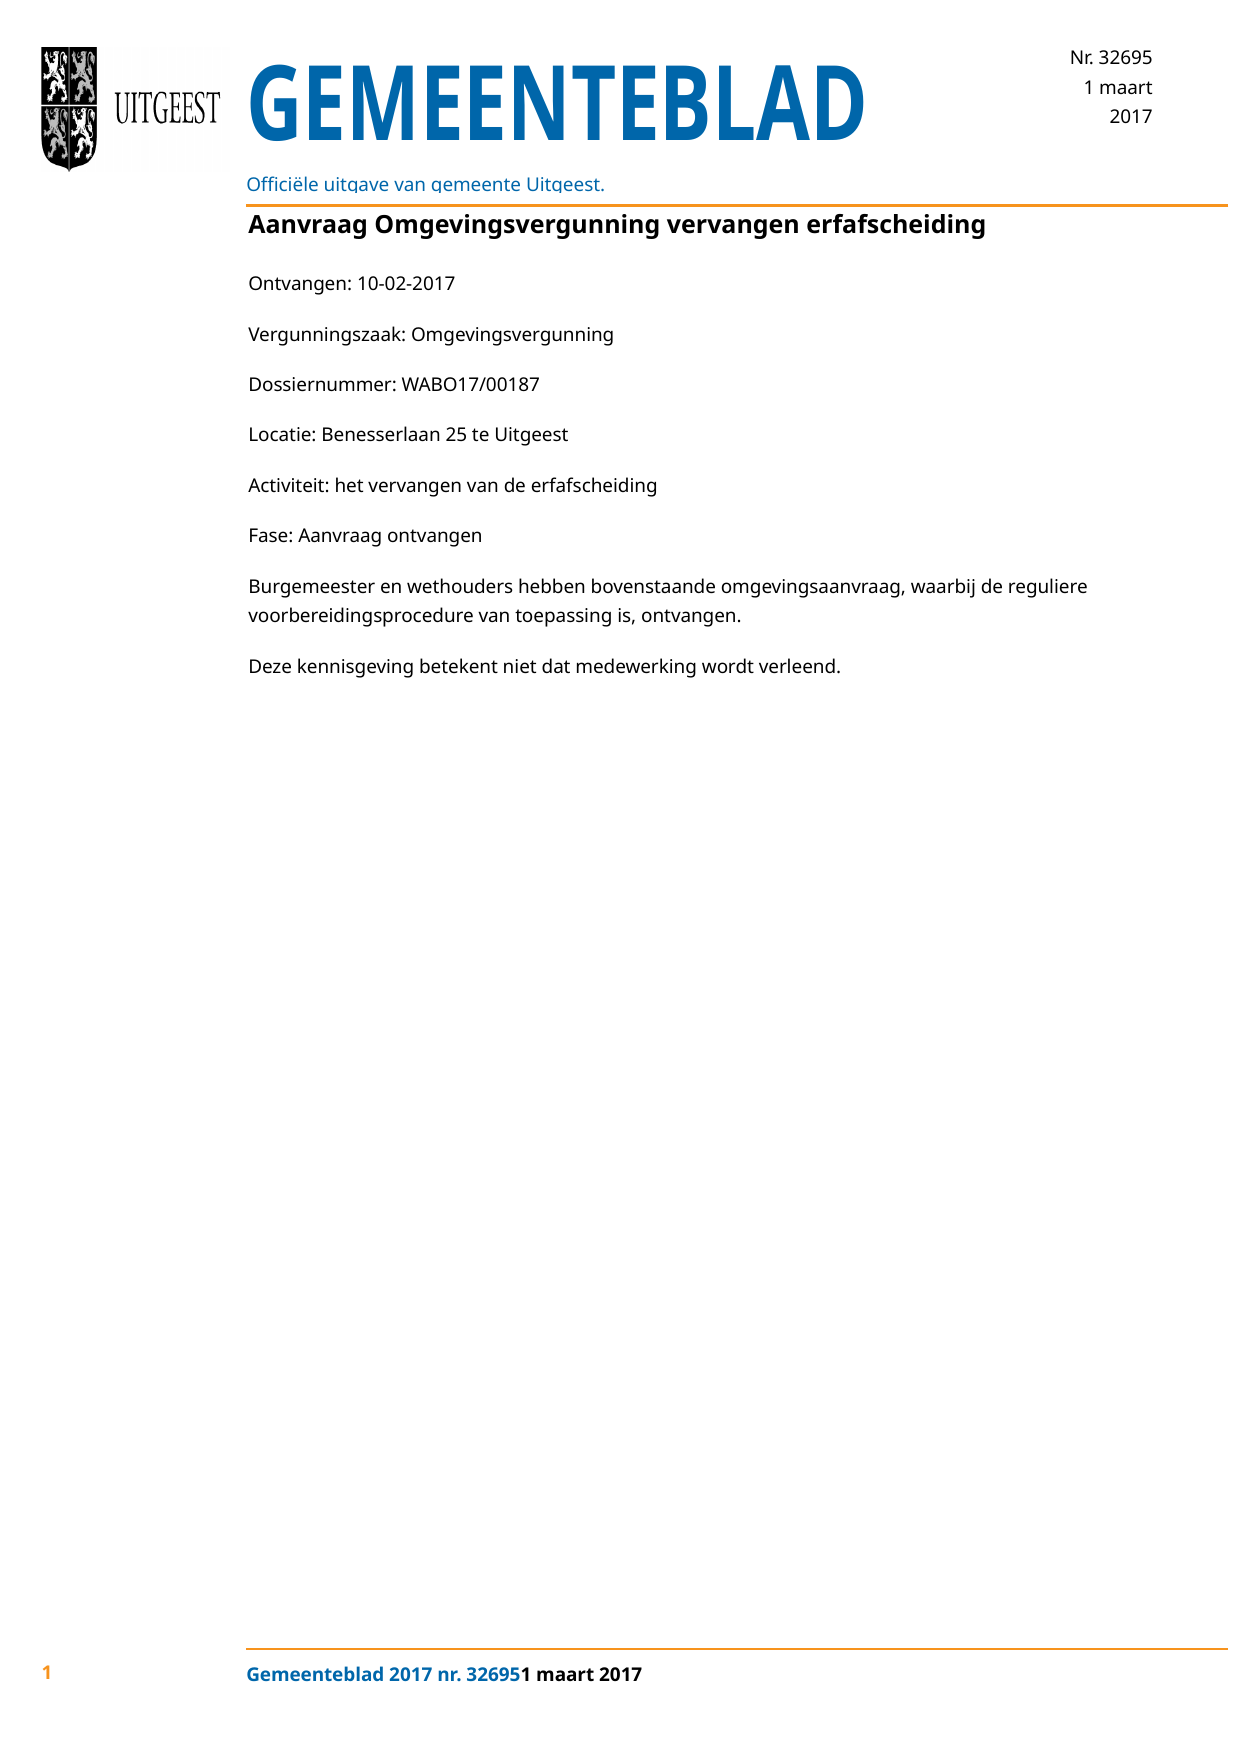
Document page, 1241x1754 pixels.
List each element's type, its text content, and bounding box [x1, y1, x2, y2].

text Locatie: Benesserlaan 25 te Uitgeest [248, 422, 1152, 447]
text Activiteit: het vervangen van de erfafscheiding [248, 472, 1152, 498]
picture [41, 47, 231, 172]
text Aanvraag Omgevingsvergunning vervangen erfafscheiding [248, 207, 1152, 241]
text Ontvangen: 10-02-2017 [248, 270, 1152, 296]
text Vergunningszaak: Omgevingsvergunning [248, 321, 1152, 346]
text Deze kennisgeving betekent niet dat medewerking wordt verleend. [248, 653, 1152, 678]
text Dossiernummer: WABO17/00187 [248, 371, 1152, 397]
text Burgemeester en wethouders hebben bovenstaande omgevingsaanvraag, waarbij de reguliere voorbereidingsprocedure van toepassing is, ontvangen. [248, 573, 1152, 628]
text Fase: Aanvraag ontvangen [248, 522, 1152, 548]
